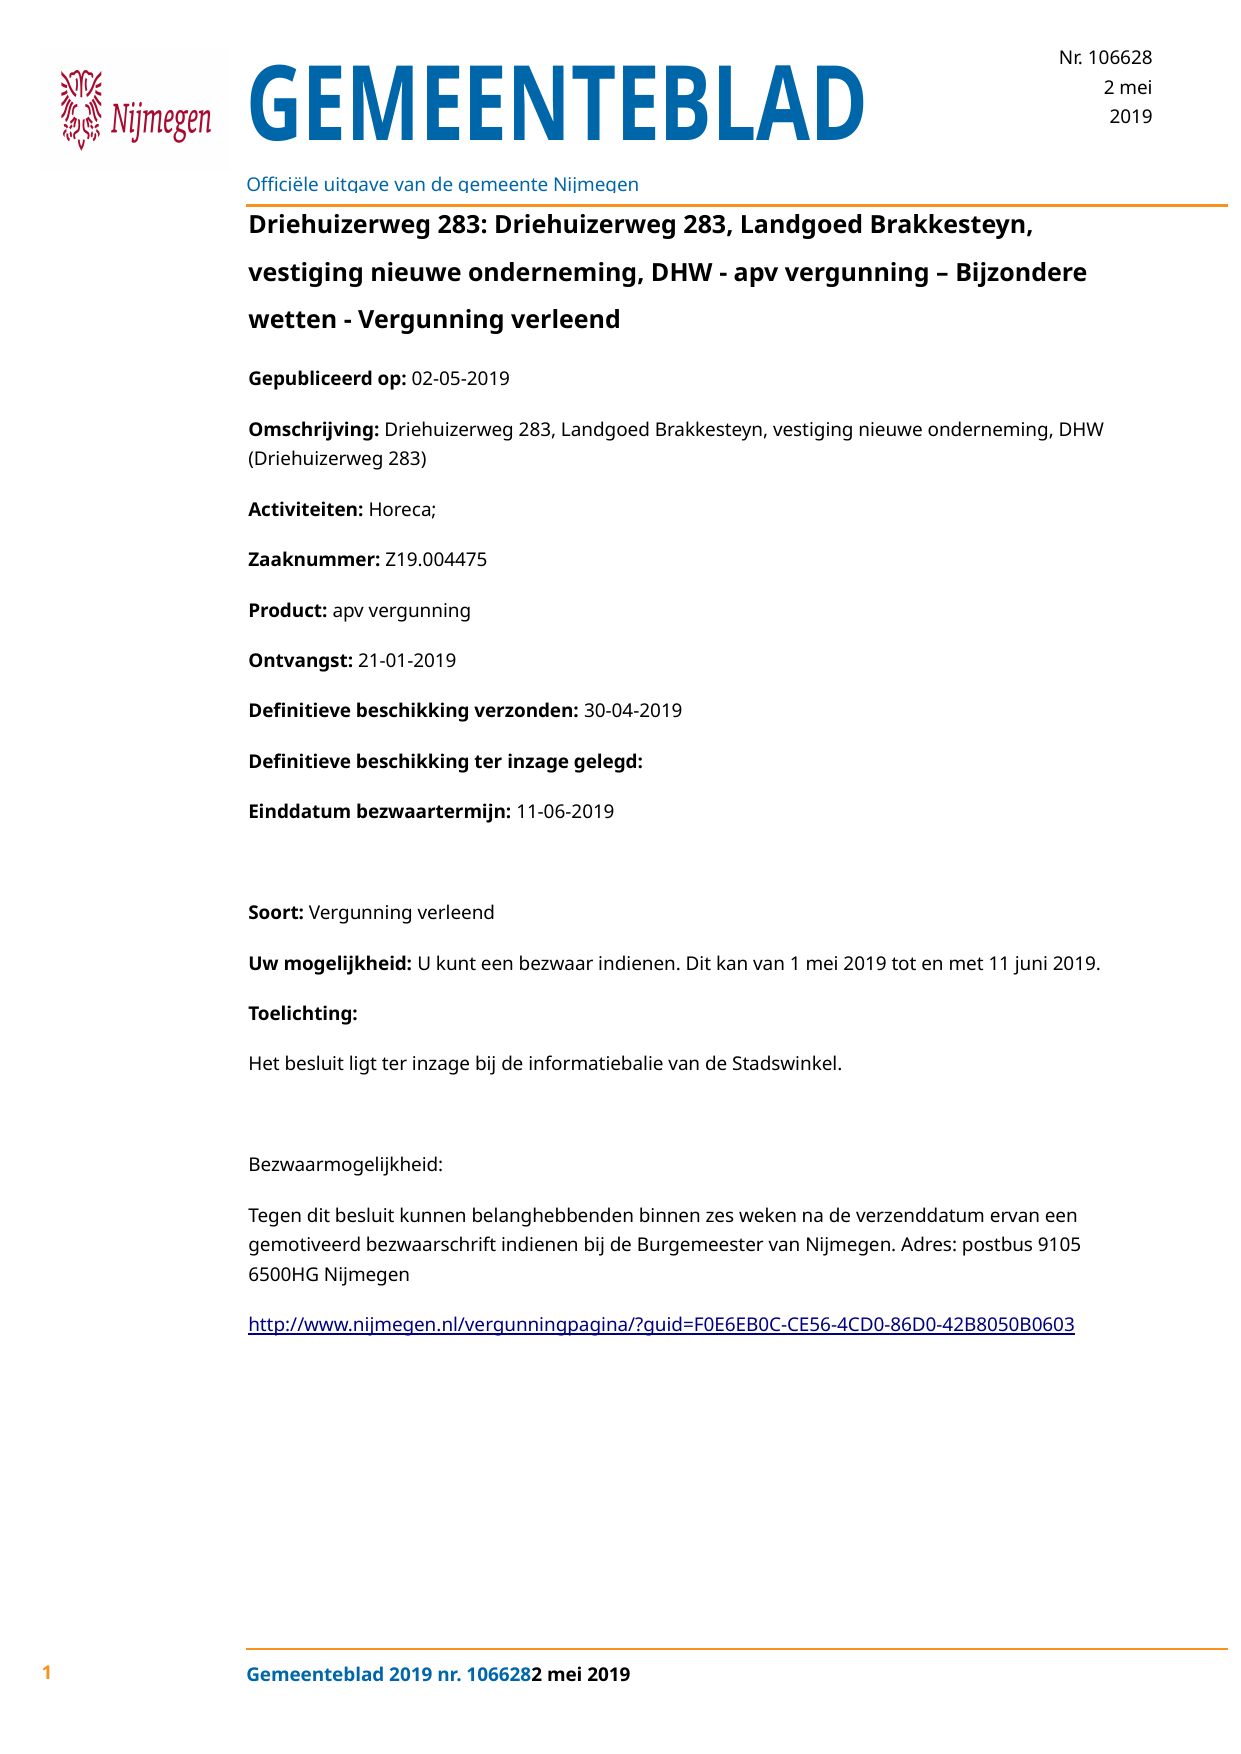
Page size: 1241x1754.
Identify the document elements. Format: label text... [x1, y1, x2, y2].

text Het besluit ligt ter inzage bij de informatiebalie van de Stadswinkel. [248, 1051, 1152, 1076]
text Omschrijving: Driehuizerweg 283, Landgoed Brakkesteyn, vestiging nieuwe onderneming, DHW (Driehuizerweg 283) [248, 416, 1152, 471]
text Uw mogelijkheid: U kunt een bezwaar indienen. Dit kan van 1 mei 2019 tot en met 11 juni 2019. [248, 950, 1152, 975]
picture [41, 47, 231, 172]
text Definitieve beschikking verzonden: 30-04-2019 [248, 698, 1152, 723]
text Gepubliceerd op: 02-05-2019 [248, 366, 1152, 391]
text Definitieve beschikking ter inzage gelegd: [248, 748, 1152, 774]
text Tegen dit besluit kunnen belanghebbenden binnen zes weken na de verzenddatum ervan een gemotiveerd bezwaarschrift indienen bij de Burgemeester van Nijmegen. Adres: postbus 9105 6500HG Nijmegen [248, 1202, 1152, 1287]
text http://www.nijmegen.nl/vergunningpagina/?guid=F0E6EB0C-CE56-4CD0-86D0-42B8050B0603 [248, 1311, 1152, 1337]
text Activiteiten: Horeca; [248, 496, 1152, 522]
text Ontvangst: 21-01-2019 [248, 647, 1152, 673]
text Bezwaarmogelijkheid: [248, 1151, 1152, 1177]
text Toelichting: [248, 1000, 1152, 1026]
text Soort: Vergunning verleend [248, 899, 1152, 925]
text Product: apv vergunning [248, 597, 1152, 622]
text Einddatum bezwaartermijn: 11-06-2019 [248, 798, 1152, 824]
text Driehuizerweg 283: Driehuizerweg 283, Landgoed Brakkesteyn, vestiging nieuwe onderneming, DHW - apv vergunning – Bijzondere wetten - Vergunning verleend [248, 207, 1152, 336]
text Zaaknummer: Z19.004475 [248, 546, 1152, 572]
